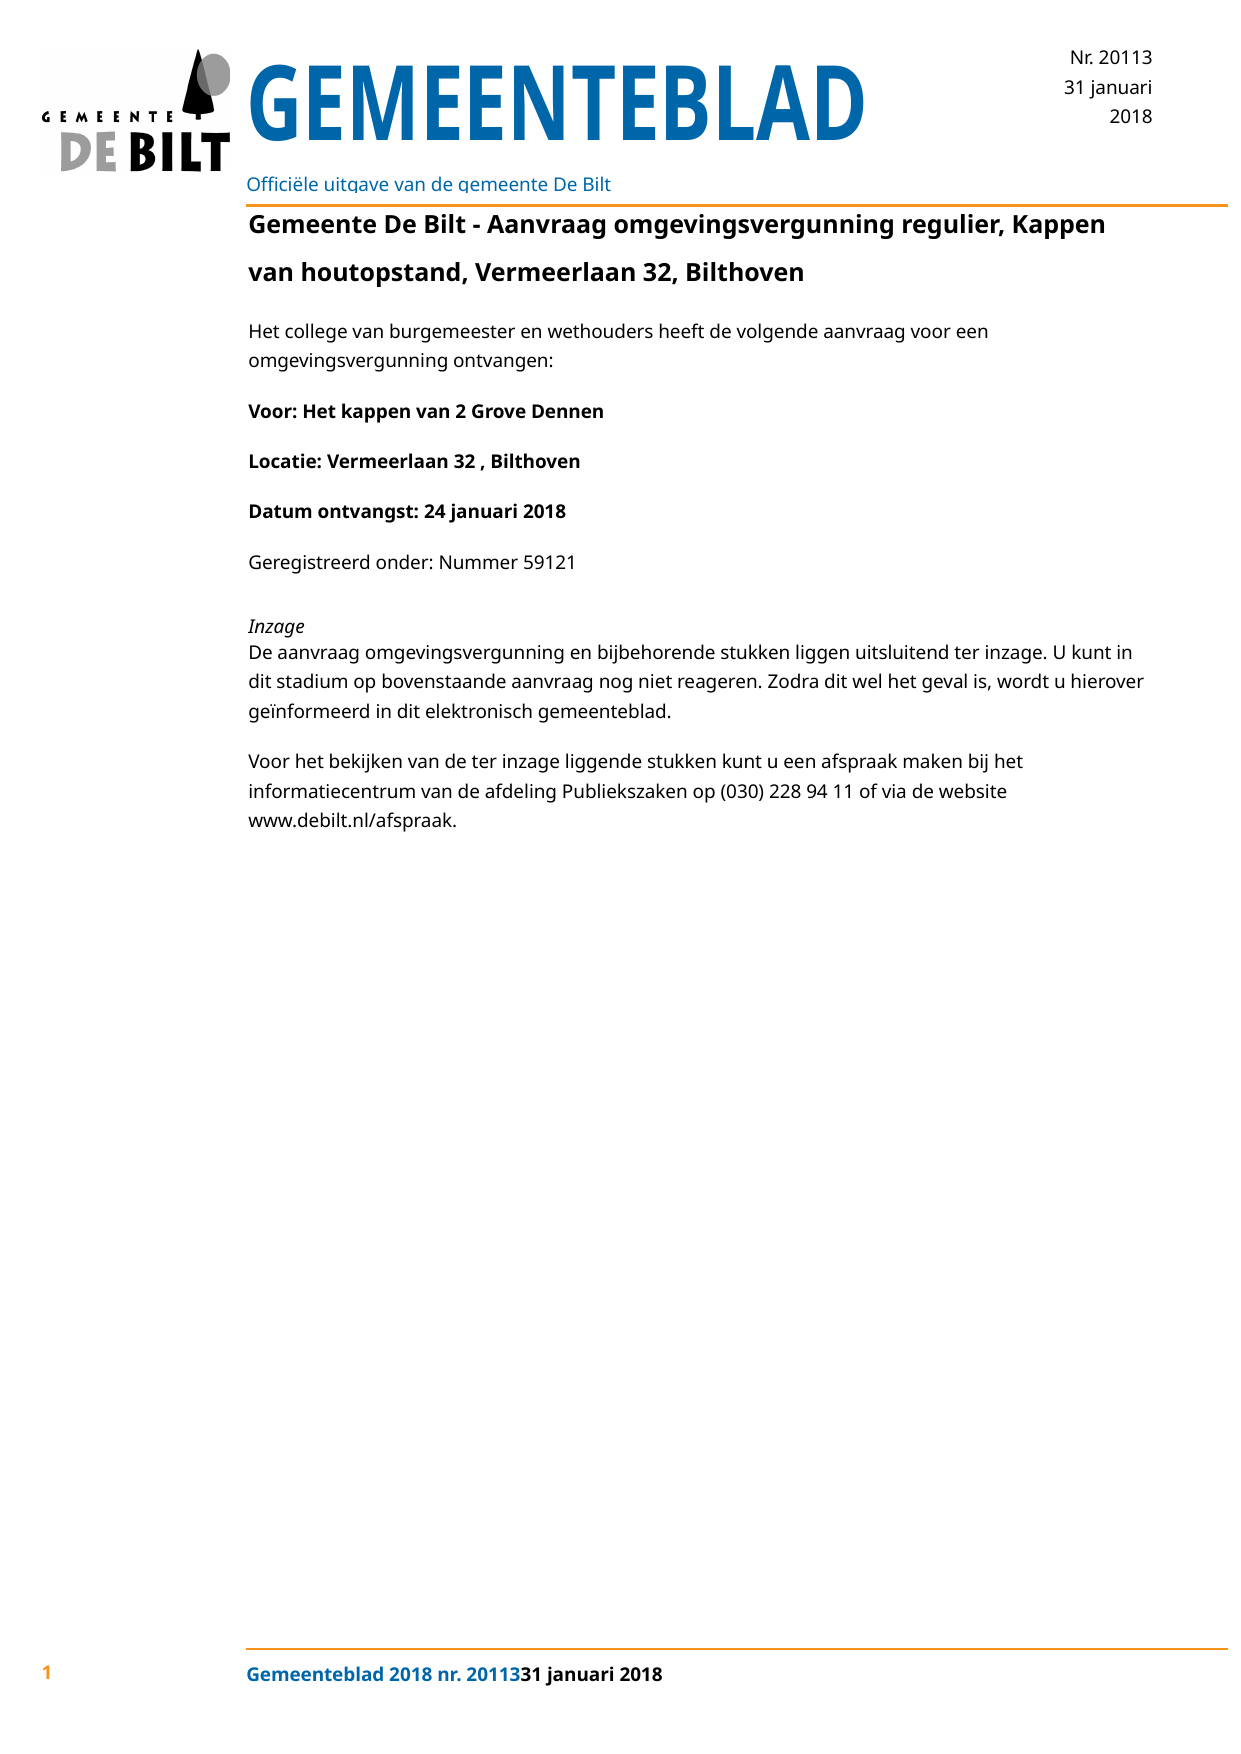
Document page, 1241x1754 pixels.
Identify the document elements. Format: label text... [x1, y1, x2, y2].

text Voor het bekijken van de ter inzage liggende stukken kunt u een afspraak maken bij het informatiecentrum van de afdeling Publiekszaken op (030) 228 94 11 of via de website www.debilt.nl/afspraak. [248, 748, 1152, 833]
text Locatie: Vermeerlaan 32 , Bilthoven [248, 448, 1152, 474]
text Geregistreerd onder: Nummer 59121 [248, 549, 1152, 575]
text Gemeente De Bilt - Aanvraag omgevingsvergunning regulier, Kappen van houtopstand, Vermeerlaan 32, Bilthoven [248, 207, 1152, 288]
text Inzage [248, 613, 1152, 639]
text Het college van burgemeester en wethouders heeft de volgende aanvraag voor een omgevingsvergunning ontvangen: [248, 318, 1152, 373]
text De aanvraag omgevingsvergunning en bijbehorende stukken liggen uitsluitend ter inzage. U kunt in dit stadium op bovenstaande aanvraag nog niet reageren. Zodra dit wel het geval is, wordt u hierover geïnformeerd in dit elektronisch gemeenteblad. [248, 639, 1152, 724]
text Datum ontvangst: 24 januari 2018 [248, 499, 1152, 524]
text Voor: Het kappen van 2 Grove Dennen [248, 398, 1152, 424]
picture [41, 47, 231, 172]
